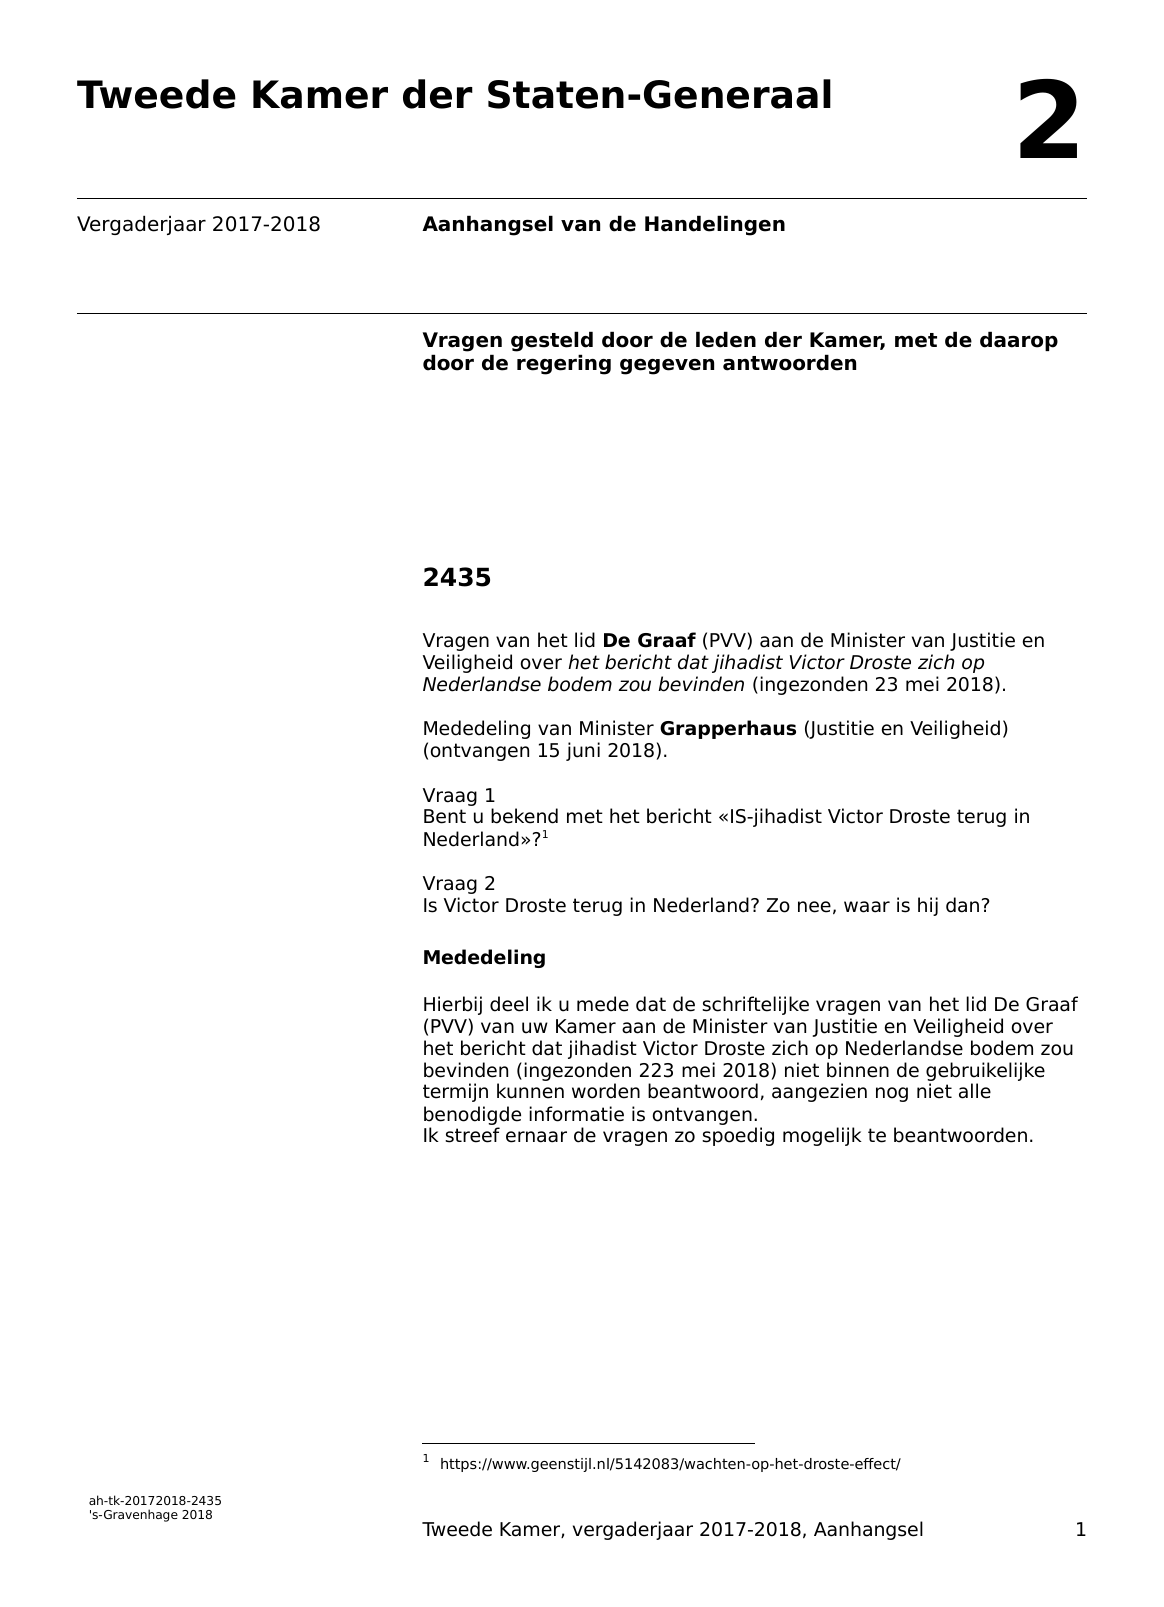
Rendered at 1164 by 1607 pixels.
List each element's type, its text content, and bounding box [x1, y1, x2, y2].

text Hierbij deel ik u mede dat de schriftelijke vragen van het lid De Graaf (PVV) van uw Kamer aan de Minister van Justitie en Veiligheid over het bericht dat jihadist Victor Droste zich op Nederlandse bodem zou bevinden (ingezonden 223 mei 2018) niet binnen de gebruikelijke termijn kunnen worden beantwoord, aangezien nog niet alle benodigde informatie is ontvangen. [422, 993, 1087, 1125]
table_header 2 [886, 59, 1087, 198]
text Is Victor Droste terug in Nederland? Zo nee, waar is hij dan? [422, 894, 1087, 917]
table_cell Vragen gesteld door de leden der Kamer, met de daarop door de regering gegeven antwoorden [422, 314, 1087, 375]
text Mededeling van Minister Grapperhaus (Justitie en Veiligheid) (ontvangen 15 juni 2018). [422, 718, 1087, 762]
text ah-tk-20172018-2435 [88, 1494, 323, 1508]
text https://www.geenstijl.nl/5142083/wachten-op-het-droste-effect/ [422, 1452, 1087, 1474]
table_header Tweede Kamer der Staten-Generaal [77, 59, 886, 198]
text Vraag 1 [422, 784, 1087, 806]
table_cell [77, 314, 422, 375]
text Vraag 2 [422, 873, 1087, 894]
text Ik streef ernaar de vragen zo spoedig mogelijk te beantwoorden. [422, 1125, 1087, 1147]
subtitle Mededeling [422, 947, 1087, 968]
table_cell Vergaderjaar 2017-2018 [77, 199, 422, 313]
text 2435 [422, 563, 1087, 592]
table_cell Aanhangsel van de Handelingen [422, 199, 1087, 313]
text Bent u bekend met het bericht «IS-jihadist Victor Droste terug in Nederland»? [422, 806, 1087, 850]
text Vragen van het lid De Graaf (PVV) aan de Minister van Justitie en Veiligheid over het bericht dat jihadist Victor Droste zich op Nederlandse bodem zou bevinden (ingezonden 23 mei 2018). [422, 630, 1087, 696]
text 's-Gravenhage 2018 [88, 1508, 323, 1522]
